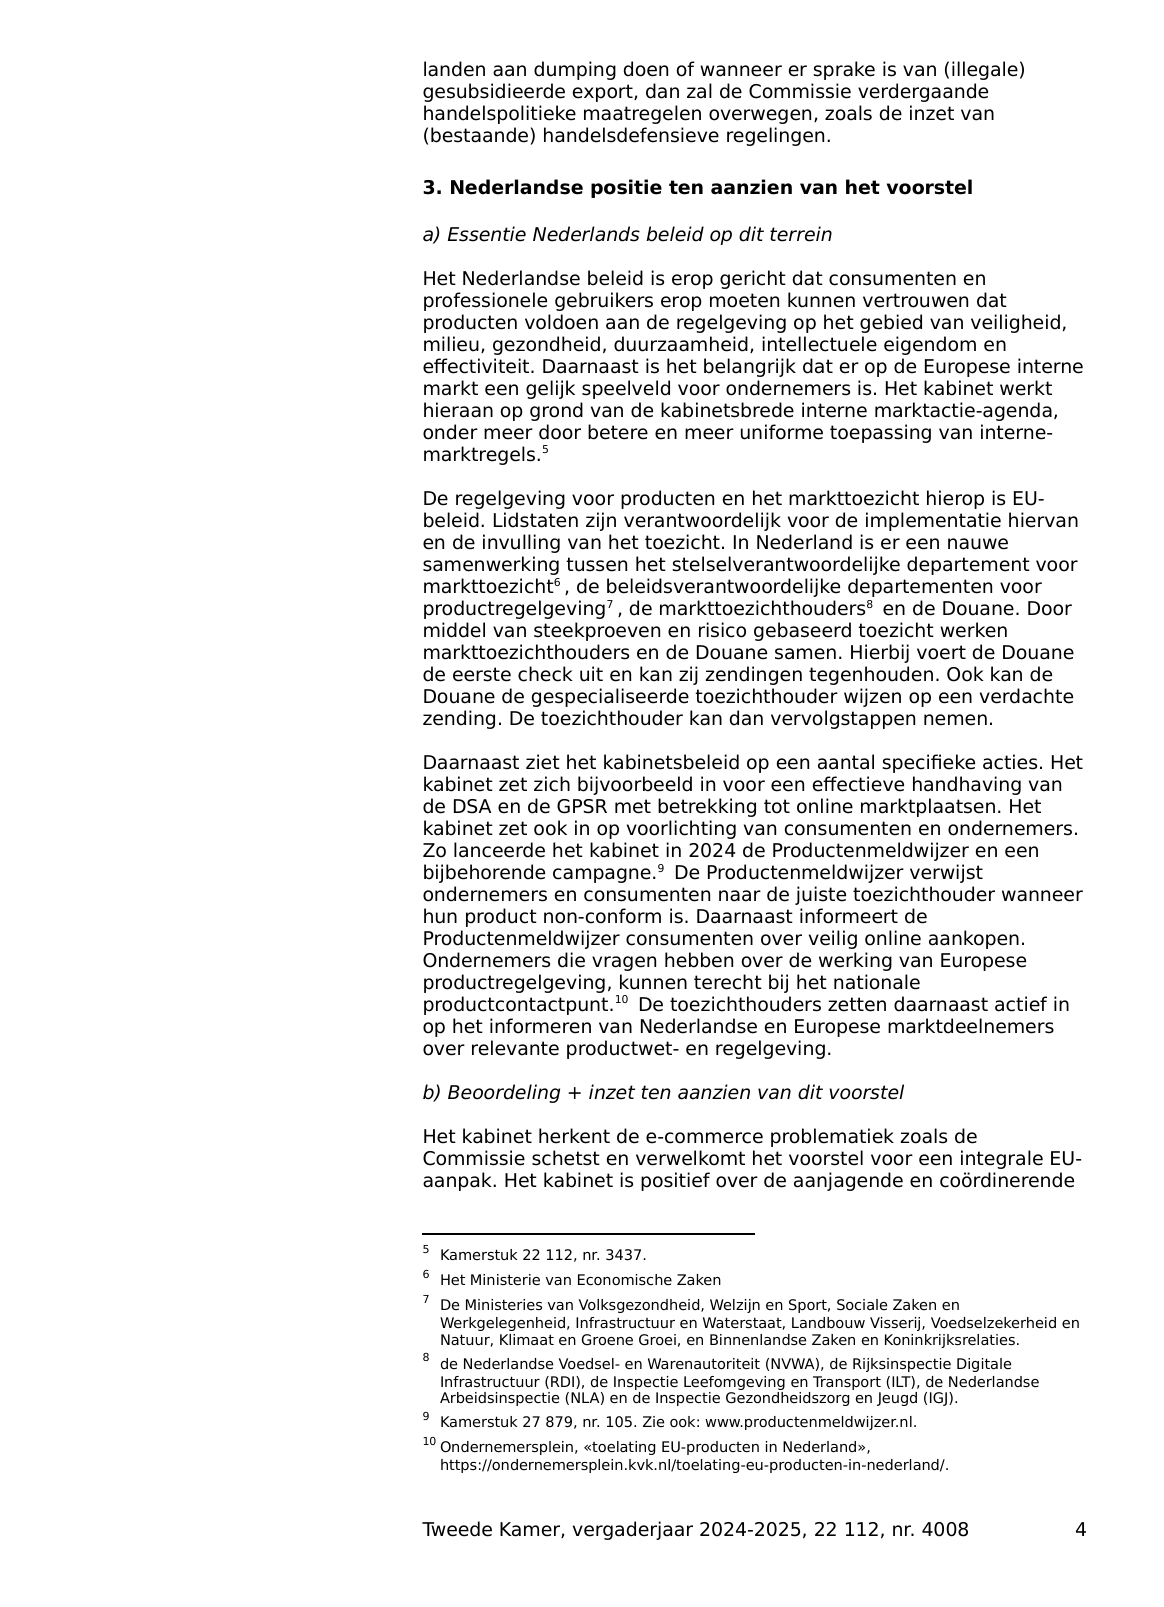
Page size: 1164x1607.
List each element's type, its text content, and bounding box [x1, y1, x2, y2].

text De regelgeving voor producten en het markttoezicht hierop is EU-beleid. Lidstaten zijn verantwoordelijk voor de implementatie hiervan en de invulling van het toezicht. In Nederland is er een nauwe samenwerking tussen het stelselverantwoordelijke departement voor markttoezicht, de beleidsverantwoordelijke departementen voor productregelgeving, de markttoezichthouders en de Douane. Door middel van steekproeven en risico gebaseerd toezicht werken markttoezichthouders en de Douane samen. Hierbij voert de Douane de eerste check uit en kan zij zendingen tegenhouden. Ook kan de Douane de gespecialiseerde toezichthouder wijzen op een verdachte zending. De toezichthouder kan dan vervolgstappen nemen. [422, 488, 1087, 730]
text Ondernemersplein, «toelating EU-producten in Nederland», https://ondernemersplein.kvk.nl/toelating-eu-producten-in-nederland/. [422, 1435, 1087, 1474]
text de Nederlandse Voedsel- en Warenautoriteit (NVWA), de Rijksinspectie Digitale Infrastructuur (RDI), de Inspectie Leefomgeving en Transport (ILT), de Nederlandse Arbeidsinspectie (NLA) en de Inspectie Gezondheidszorg en Jeugd (IGJ). [422, 1352, 1087, 1407]
subtitle b) Beoordeling + inzet ten aanzien van dit voorstel [422, 1082, 1087, 1104]
text Het Ministerie van Economische Zaken [422, 1268, 1087, 1290]
text Het Nederlandse beleid is erop gericht dat consumenten en professionele gebruikers erop moeten kunnen vertrouwen dat producten voldoen aan de regelgeving op het gebied van veiligheid, milieu, gezondheid, duurzaamheid, intellectuele eigendom en effectiviteit. Daarnaast is het belangrijk dat er op de Europese interne markt een gelijk speelveld voor ondernemers is. Het kabinet werkt hieraan op grond van de kabinetsbrede interne marktactie-agenda, onder meer door betere en meer uniforme toepassing van interne-marktregels. [422, 268, 1087, 466]
text Kamerstuk 22 112, nr. 3437. [422, 1243, 1087, 1265]
subtitle a) Essentie Nederlands beleid op dit terrein [422, 224, 1087, 246]
text De Ministeries van Volksgezondheid, Welzijn en Sport, Sociale Zaken en Werkgelegenheid, Infrastructuur en Waterstaat, Landbouw Visserij, Voedselzekerheid en Natuur, Klimaat en Groene Groei, en Binnenlandse Zaken en Koninkrijksrelaties. [422, 1293, 1087, 1349]
text Het kabinet herkent de e-commerce problematiek zoals de Commissie schetst en verwelkomt het voorstel voor een integrale EU-aanpak. Het kabinet is positief over de aanjagende en coördinerende [422, 1126, 1087, 1192]
text Daarnaast ziet het kabinetsbeleid op een aantal specifieke acties. Het kabinet zet zich bijvoorbeeld in voor een effectieve handhaving van de DSA en de GPSR met betrekking tot online marktplaatsen. Het kabinet zet ook in op voorlichting van consumenten en ondernemers. Zo lanceerde het kabinet in 2024 de Productenmeldwijzer en een bijbehorende campagne. De Productenmeldwijzer verwijst ondernemers en consumenten naar de juiste toezichthouder wanneer hun product non-conform is. Daarnaast informeert de Productenmeldwijzer consumenten over veilig online aankopen. Ondernemers die vragen hebben over de werking van Europese productregelgeving, kunnen terecht bij het nationale productcontactpunt. De toezichthouders zetten daarnaast actief in op het informeren van Nederlandse en Europese marktdeelnemers over relevante productwet- en regelgeving. [422, 752, 1087, 1060]
subtitle 3. Nederlandse positie ten aanzien van het voorstel [422, 177, 1087, 199]
text landen aan dumping doen of wanneer er sprake is van (illegale) gesubsidieerde export, dan zal de Commissie verdergaande handelspolitieke maatregelen overwegen, zoals de inzet van (bestaande) handelsdefensieve regelingen. [422, 59, 1087, 147]
text Kamerstuk 27 879, nr. 105. Zie ook: www.productenmeldwijzer.nl. [422, 1410, 1087, 1432]
